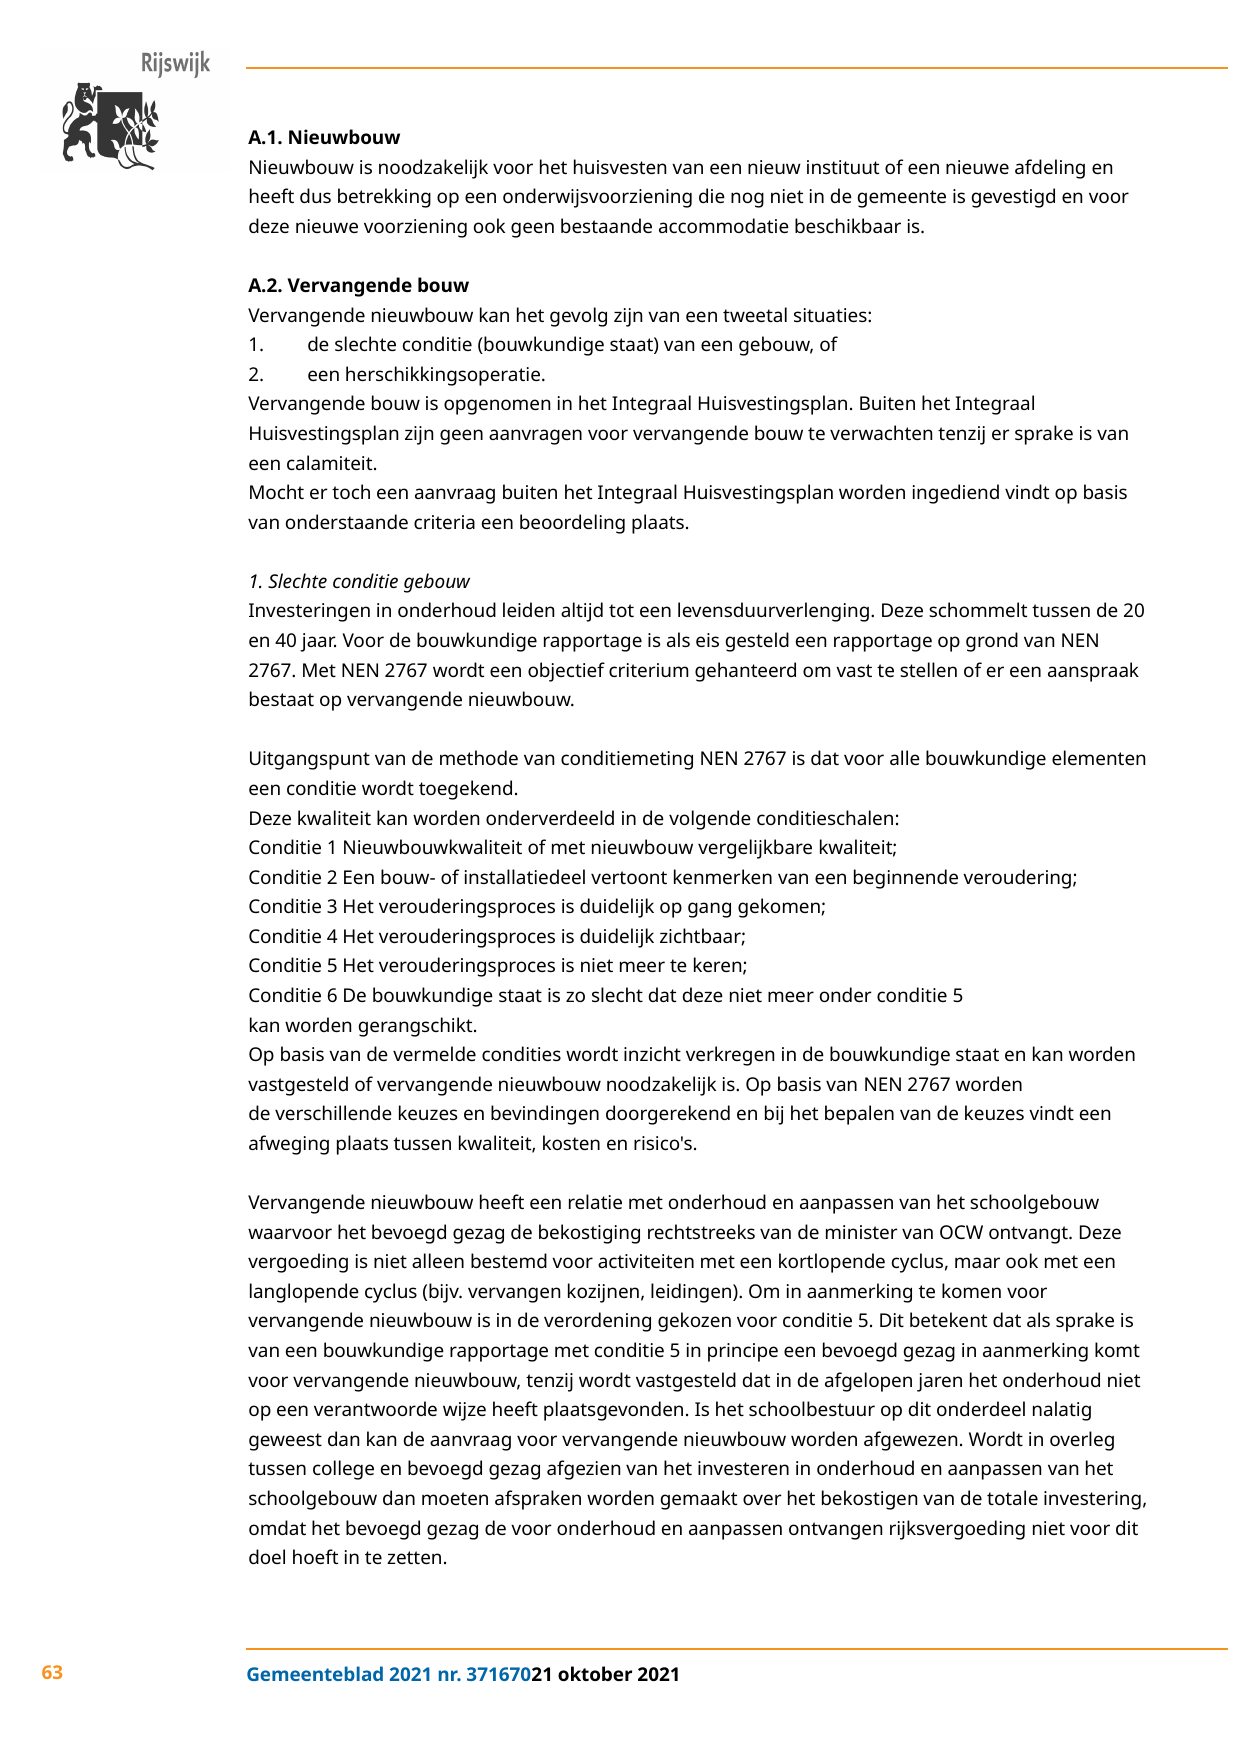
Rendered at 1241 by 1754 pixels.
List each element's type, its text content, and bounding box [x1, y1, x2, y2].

text Investeringen in onderhoud leiden altijd tot een levensduurverlenging. Deze schommelt tussen de 20 en 40 jaar. Voor de bouwkundige rapportage is als eis gesteld een rapportage op grond van NEN 2767. Met NEN 2767 wordt een objectief criterium gehanteerd om vast te stellen of er een aanspraak bestaat op vervangende nieuwbouw. [248, 598, 1152, 712]
text Conditie 5 Het verouderingsproces is niet meer te keren; [248, 953, 1152, 978]
text Op basis van de vermelde condities wordt inzicht verkregen in de bouwkundige staat en kan worden vastgesteld of vervangende nieuwbouw noodzakelijk is. Op basis van NEN 2767 worden de verschillende keuzes en bevindingen doorgerekend en bij het bepalen van de keuzes vindt een afweging plaats tussen kwaliteit, kosten en risico's. [248, 1041, 1152, 1156]
text A.2. Vervangende bouw [248, 272, 1152, 298]
text Uitgangspunt van de methode van conditiemeting NEN 2767 is dat voor alle bouwkundige elementen een conditie wordt toegekend. Deze kwaliteit kan worden onderverdeeld in de volgende conditieschalen: [248, 746, 1152, 831]
text Mocht er toch een aanvraag buiten het Integraal Huisvestingsplan worden ingediend vindt op basis van onderstaande criteria een beoordeling plaats. [248, 479, 1152, 535]
list de slechte conditie (bouwkundige staat) van een gebouw, of [248, 331, 1152, 357]
text Vervangende nieuwbouw kan het gevolg zijn van een tweetal situaties: [248, 302, 1152, 328]
picture [41, 47, 231, 172]
text Conditie 6 De bouwkundige staat is zo slecht dat deze niet meer onder conditie 5 kan worden gerangschikt. [248, 982, 1152, 1038]
text A.1. Nieuwbouw [248, 124, 1152, 150]
text Vervangende bouw is opgenomen in het Integraal Huisvestingsplan. Buiten het Integraal Huisvestingsplan zijn geen aanvragen voor vervangende bouw te verwachten tenzij er sprake is van een calamiteit. [248, 391, 1152, 476]
text Nieuwbouw is noodzakelijk voor het huisvesten van een nieuw instituut of een nieuwe afdeling en heeft dus betrekking op een onderwijsvoorziening die nog niet in de gemeente is gevestigd en voor deze nieuwe voorziening ook geen bestaande accommodatie beschikbaar is. [248, 154, 1152, 239]
text Conditie 1 Nieuwbouwkwaliteit of met nieuwbouw vergelijkbare kwaliteit; [248, 834, 1152, 860]
text Conditie 2 Een bouw- of installatiedeel vertoont kenmerken van een beginnende veroudering; [248, 864, 1152, 890]
list een herschikkingsoperatie. [248, 361, 1152, 387]
text Vervangende nieuwbouw heeft een relatie met onderhoud en aanpassen van het schoolgebouw waarvoor het bevoegd gezag de bekostiging rechtstreeks van de minister van OCW ontvangt. Deze vergoeding is niet alleen bestemd voor activiteiten met een kortlopende cyclus, maar ook met een langlopende cyclus (bijv. vervangen kozijnen, leidingen). Om in aanmerking te komen voor vervangende nieuwbouw is in de verordening gekozen voor conditie 5. Dit betekent dat als sprake is van een bouwkundige rapportage met conditie 5 in principe een bevoegd gezag in aanmerking komt voor vervangende nieuwbouw, tenzij wordt vastgesteld dat in de afgelopen jaren het onderhoud niet op een verantwoorde wijze heeft plaatsgevonden. Is het schoolbestuur op dit onderdeel nalatig geweest dan kan de aanvraag voor vervangende nieuwbouw worden afgewezen. Wordt in overleg tussen college en bevoegd gezag afgezien van het investeren in onderhoud en aanpassen van het schoolgebouw dan moeten afspraken worden gemaakt over het bekostigen van de totale investering, omdat het bevoegd gezag de voor onderhoud en aanpassen ontvangen rijksvergoeding niet voor dit doel hoeft in te zetten. [248, 1189, 1152, 1570]
text 1. Slechte conditie gebouw [248, 568, 1152, 594]
text Conditie 3 Het verouderingsproces is duidelijk op gang gekomen; [248, 893, 1152, 919]
text Conditie 4 Het verouderingsproces is duidelijk zichtbaar; [248, 923, 1152, 949]
